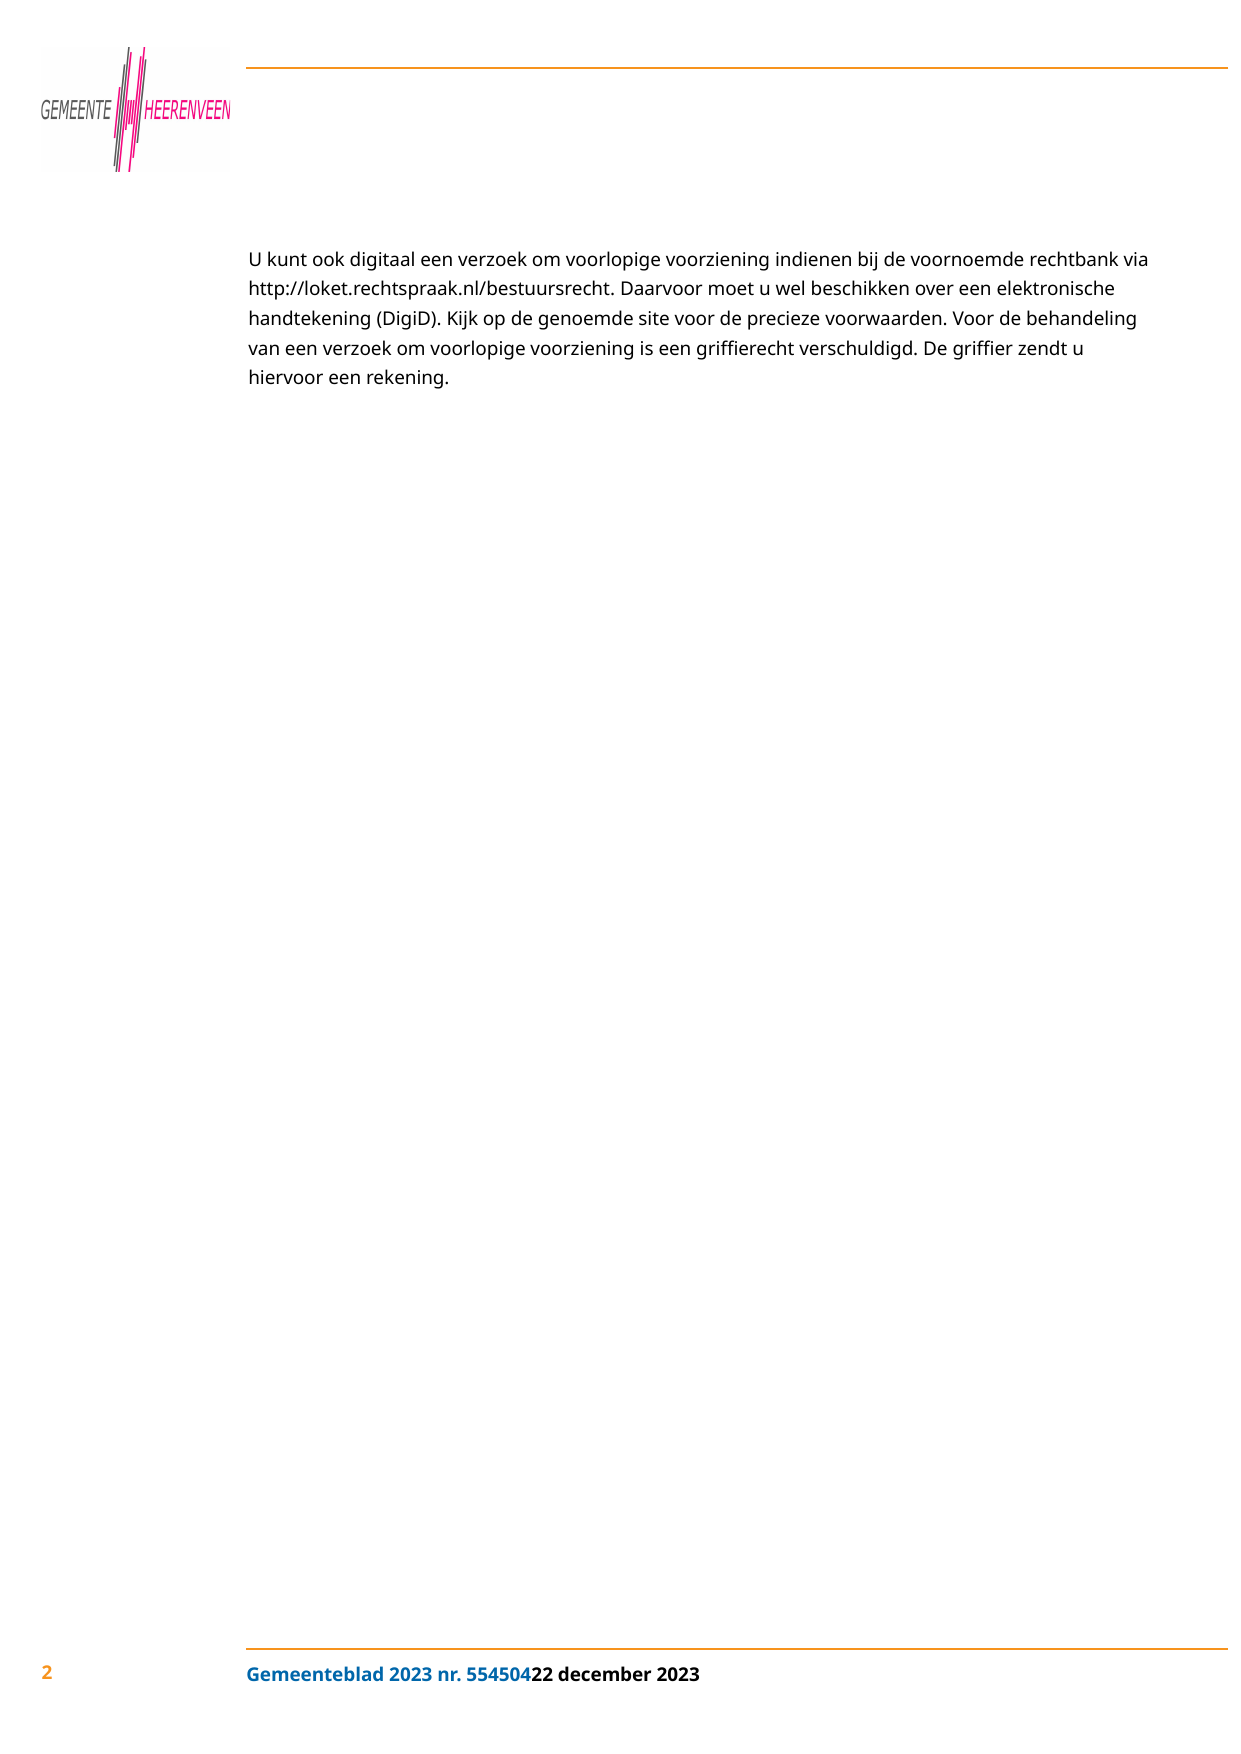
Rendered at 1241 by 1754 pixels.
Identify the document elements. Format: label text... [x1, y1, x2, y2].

picture [41, 47, 231, 172]
text U kunt ook digitaal een verzoek om voorlopige voorziening indienen bij de voornoemde rechtbank via http://loket.rechtspraak.nl/bestuursrecht. Daarvoor moet u wel beschikken over een elektronische handtekening (DigiD). Kijk op de genoemde site voor de precieze voorwaarden. Voor de behandeling van een verzoek om voorlopige voorziening is een griffierecht verschuldigd. De griffier zendt u hiervoor een rekening. [248, 246, 1152, 390]
